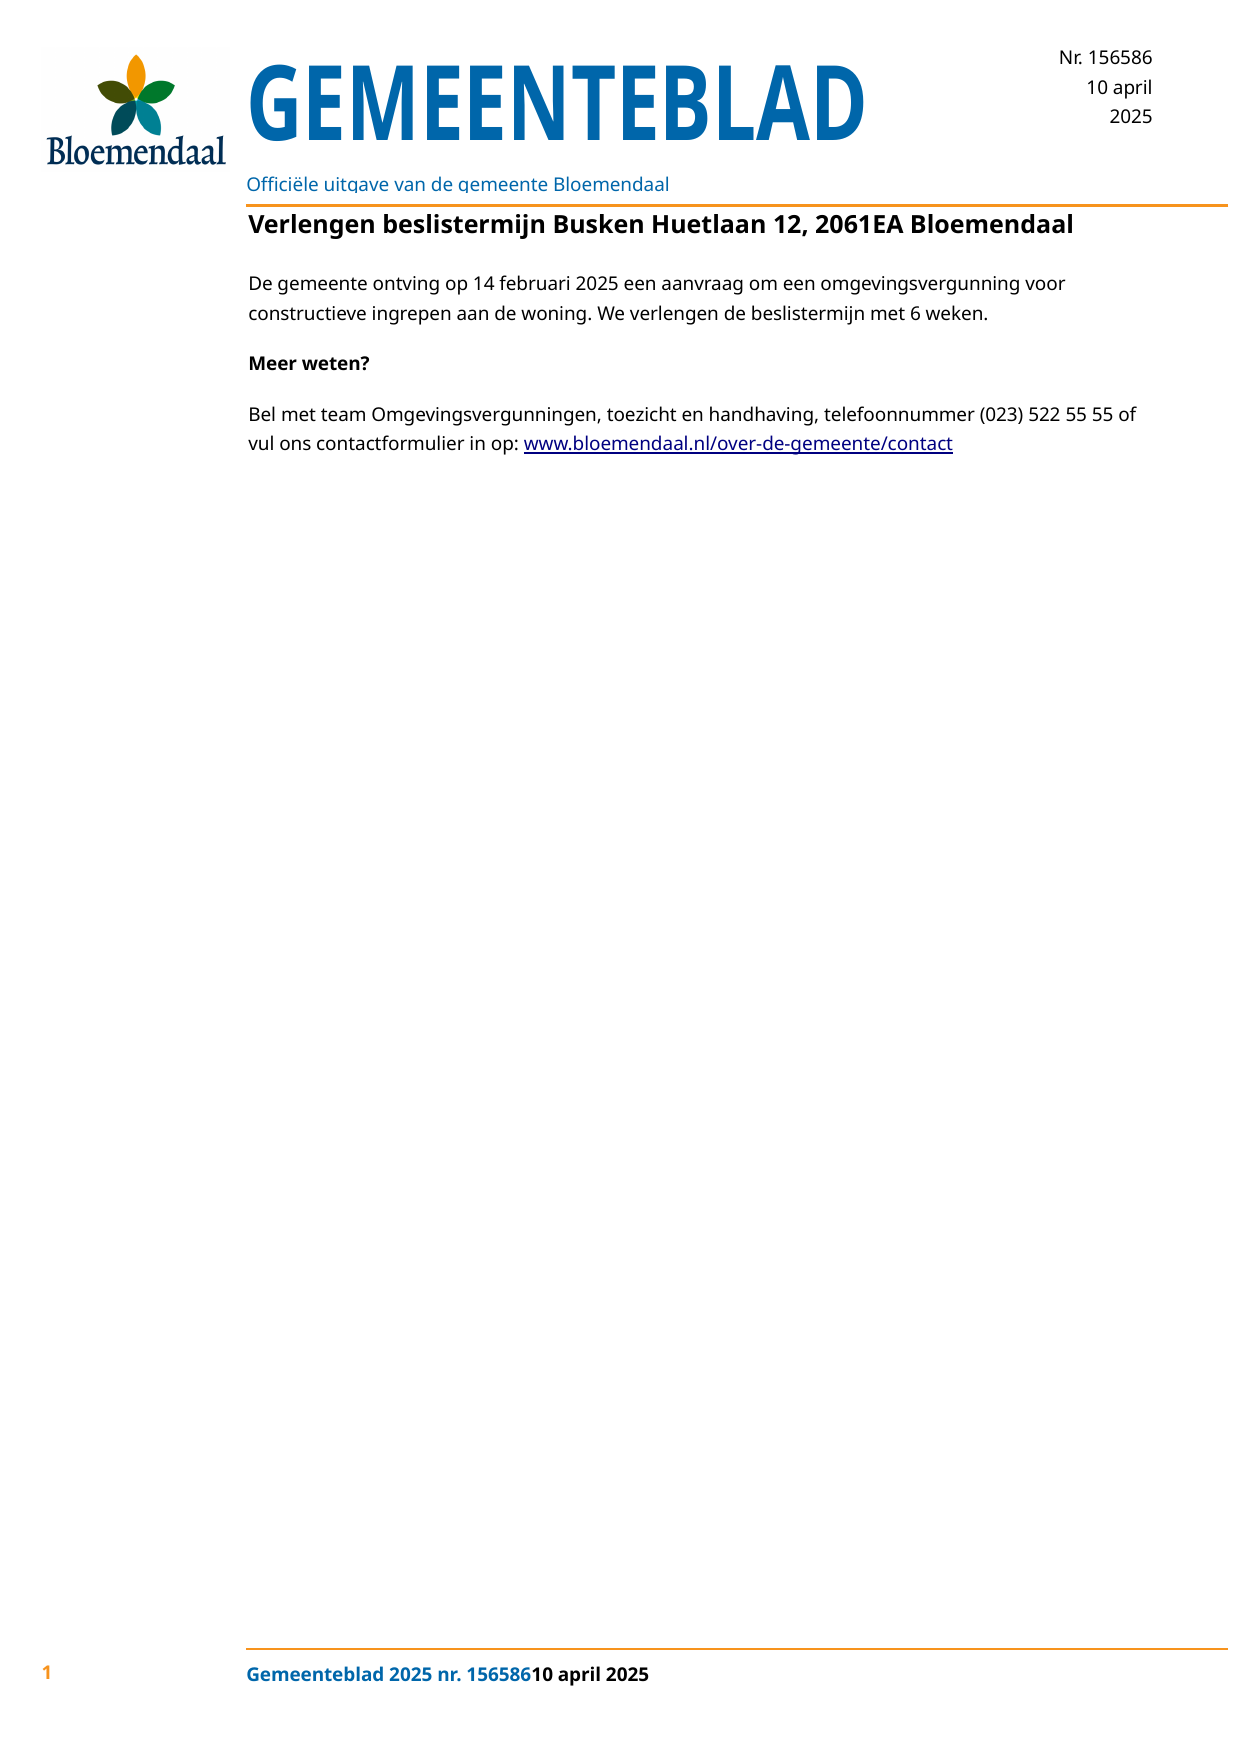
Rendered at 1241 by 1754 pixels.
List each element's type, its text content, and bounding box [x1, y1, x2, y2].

text De gemeente ontving op 14 februari 2025 een aanvraag om een omgevingsvergunning voor constructieve ingrepen aan de woning. We verlengen de beslistermijn met 6 weken. [248, 270, 1152, 326]
picture [41, 47, 231, 172]
text Verlengen beslistermijn Busken Huetlaan 12, 2061EA Bloemendaal [248, 207, 1152, 241]
text Meer weten? [248, 350, 1152, 376]
text Bel met team Omgevingsvergunningen, toezicht en handhaving, telefoonnummer (023) 522 55 55 of vul ons contactformulier in op: www.bloemendaal.nl/over-de-gemeente/contact [248, 401, 1152, 456]
